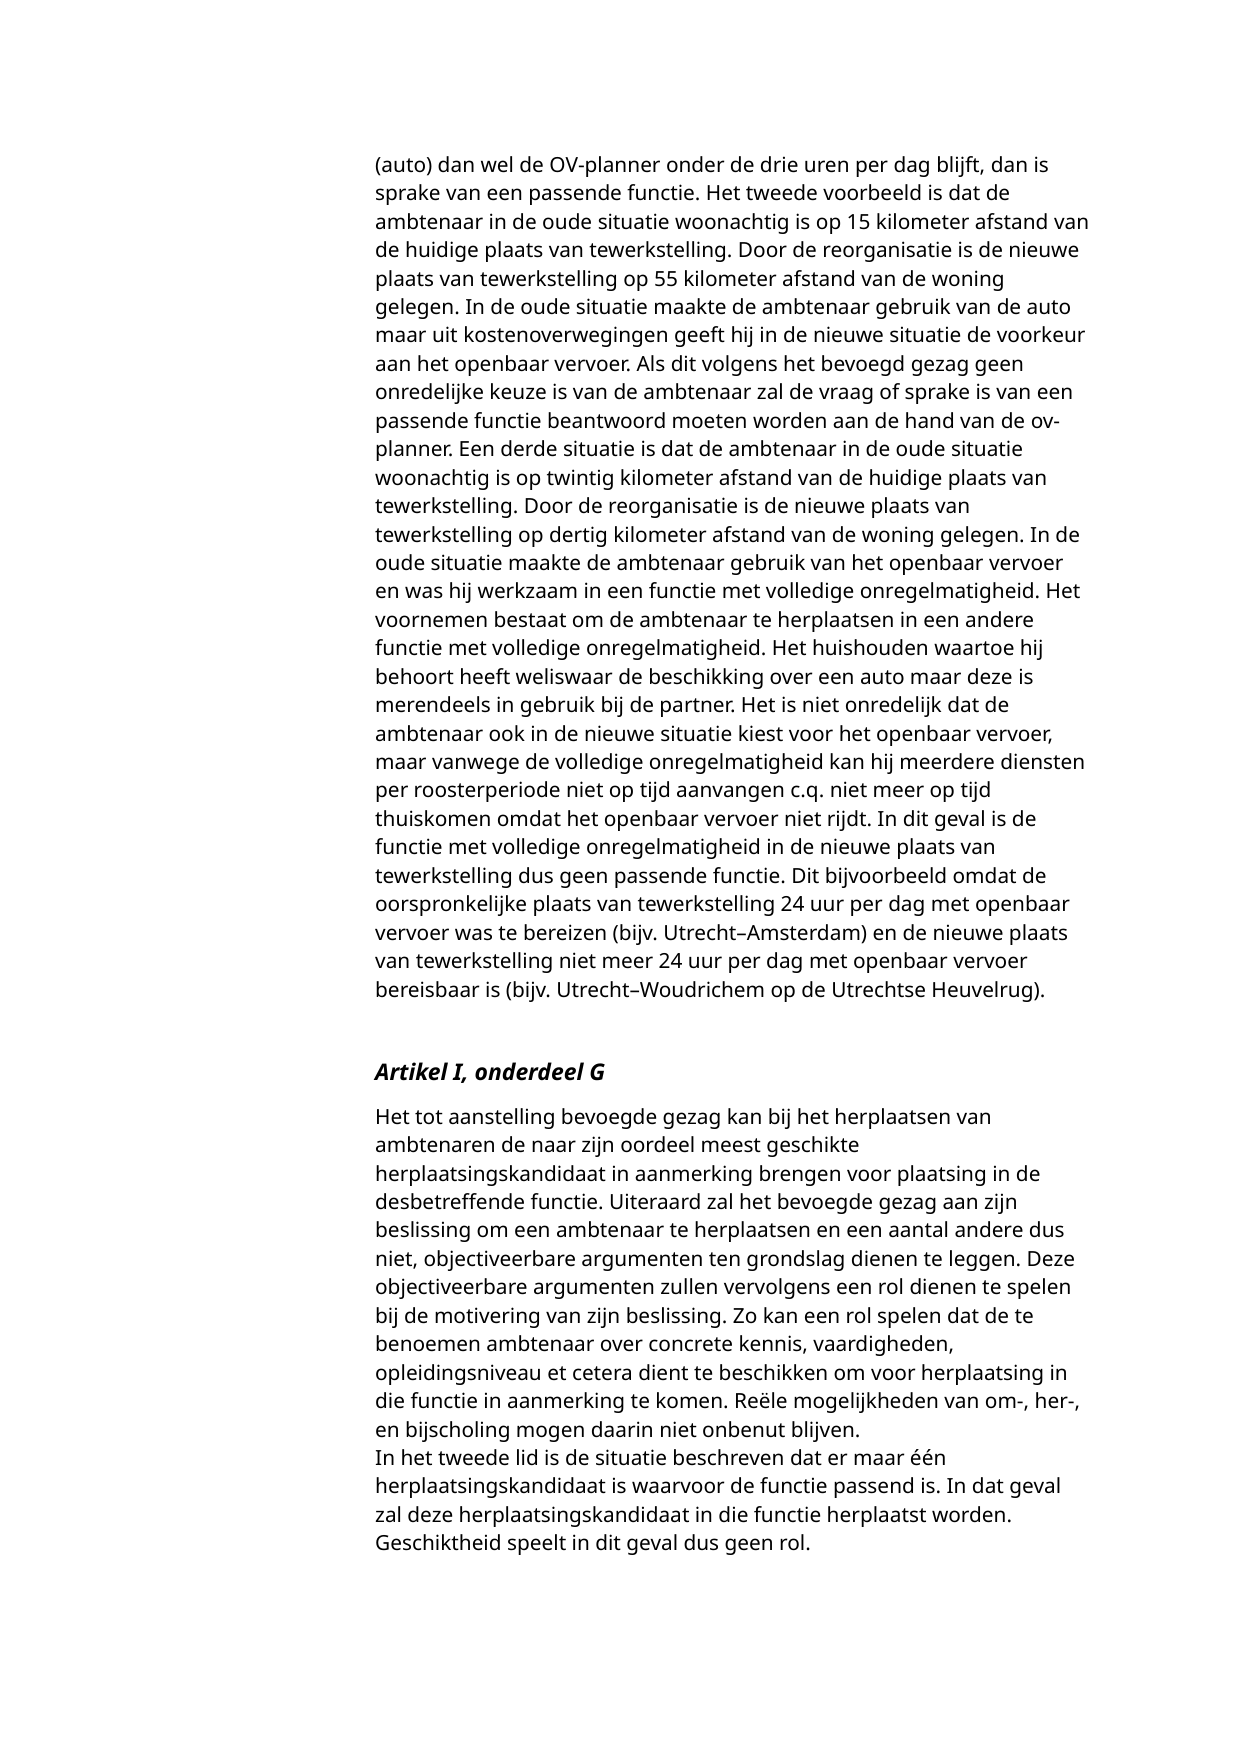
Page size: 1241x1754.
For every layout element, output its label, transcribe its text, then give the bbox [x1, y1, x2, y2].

subtitle Artikel I, onderdeel G [375, 1056, 1090, 1087]
text In het tweede lid is de situatie beschreven dat er maar één herplaatsingskandidaat is waarvoor de functie passend is. In dat geval zal deze herplaatsingskandidaat in die functie herplaatst worden. Geschiktheid speelt in dit geval dus geen rol. [375, 1443, 1090, 1557]
text (auto) dan wel de OV-planner onder de drie uren per dag blijft, dan is sprake van een passende functie. Het tweede voorbeeld is dat de ambtenaar in de oude situatie woonachtig is op 15 kilometer afstand van de huidige plaats van tewerkstelling. Door de reorganisatie is de nieuwe plaats van tewerkstelling op 55 kilometer afstand van de woning gelegen. In de oude situatie maakte de ambtenaar gebruik van de auto maar uit kostenoverwegingen geeft hij in de nieuwe situatie de voorkeur aan het openbaar vervoer. Als dit volgens het bevoegd gezag geen onredelijke keuze is van de ambtenaar zal de vraag of sprake is van een passende functie beantwoord moeten worden aan de hand van de ov-planner. Een derde situatie is dat de ambtenaar in de oude situatie woonachtig is op twintig kilometer afstand van de huidige plaats van tewerkstelling. Door de reorganisatie is de nieuwe plaats van tewerkstelling op dertig kilometer afstand van de woning gelegen. In de oude situatie maakte de ambtenaar gebruik van het openbaar vervoer en was hij werkzaam in een functie met volledige onregelmatigheid. Het voornemen bestaat om de ambtenaar te herplaatsen in een andere functie met volledige onregelmatigheid. Het huishouden waartoe hij behoort heeft weliswaar de beschikking over een auto maar deze is merendeels in gebruik bij de partner. Het is niet onredelijk dat de ambtenaar ook in de nieuwe situatie kiest voor het openbaar vervoer, maar vanwege de volledige onregelmatigheid kan hij meerdere diensten per roosterperiode niet op tijd aanvangen c.q. niet meer op tijd thuiskomen omdat het openbaar vervoer niet rijdt. In dit geval is de functie met volledige onregelmatigheid in de nieuwe plaats van tewerkstelling dus geen passende functie. Dit bijvoorbeeld omdat de oorspronkelijke plaats van tewerkstelling 24 uur per dag met openbaar vervoer was te bereizen (bijv. Utrecht–Amsterdam) en de nieuwe plaats van tewerkstelling niet meer 24 uur per dag met openbaar vervoer bereisbaar is (bijv. Utrecht–Woudrichem op de Utrechtse Heuvelrug). [375, 150, 1090, 1003]
text Het tot aanstelling bevoegde gezag kan bij het herplaatsen van ambtenaren de naar zijn oordeel meest geschikte herplaatsingskandidaat in aanmerking brengen voor plaatsing in de desbetreffende functie. Uiteraard zal het bevoegde gezag aan zijn beslissing om een ambtenaar te herplaatsen en een aantal andere dus niet, objectiveerbare argumenten ten grondslag dienen te leggen. Deze objectiveerbare argumenten zullen vervolgens een rol dienen te spelen bij de motivering van zijn beslissing. Zo kan een rol spelen dat de te benoemen ambtenaar over concrete kennis, vaardigheden, opleidingsniveau et cetera dient te beschikken om voor herplaatsing in die functie in aanmerking te komen. Reële mogelijkheden van om-, her-, en bijscholing mogen daarin niet onbenut blijven. [375, 1102, 1090, 1443]
